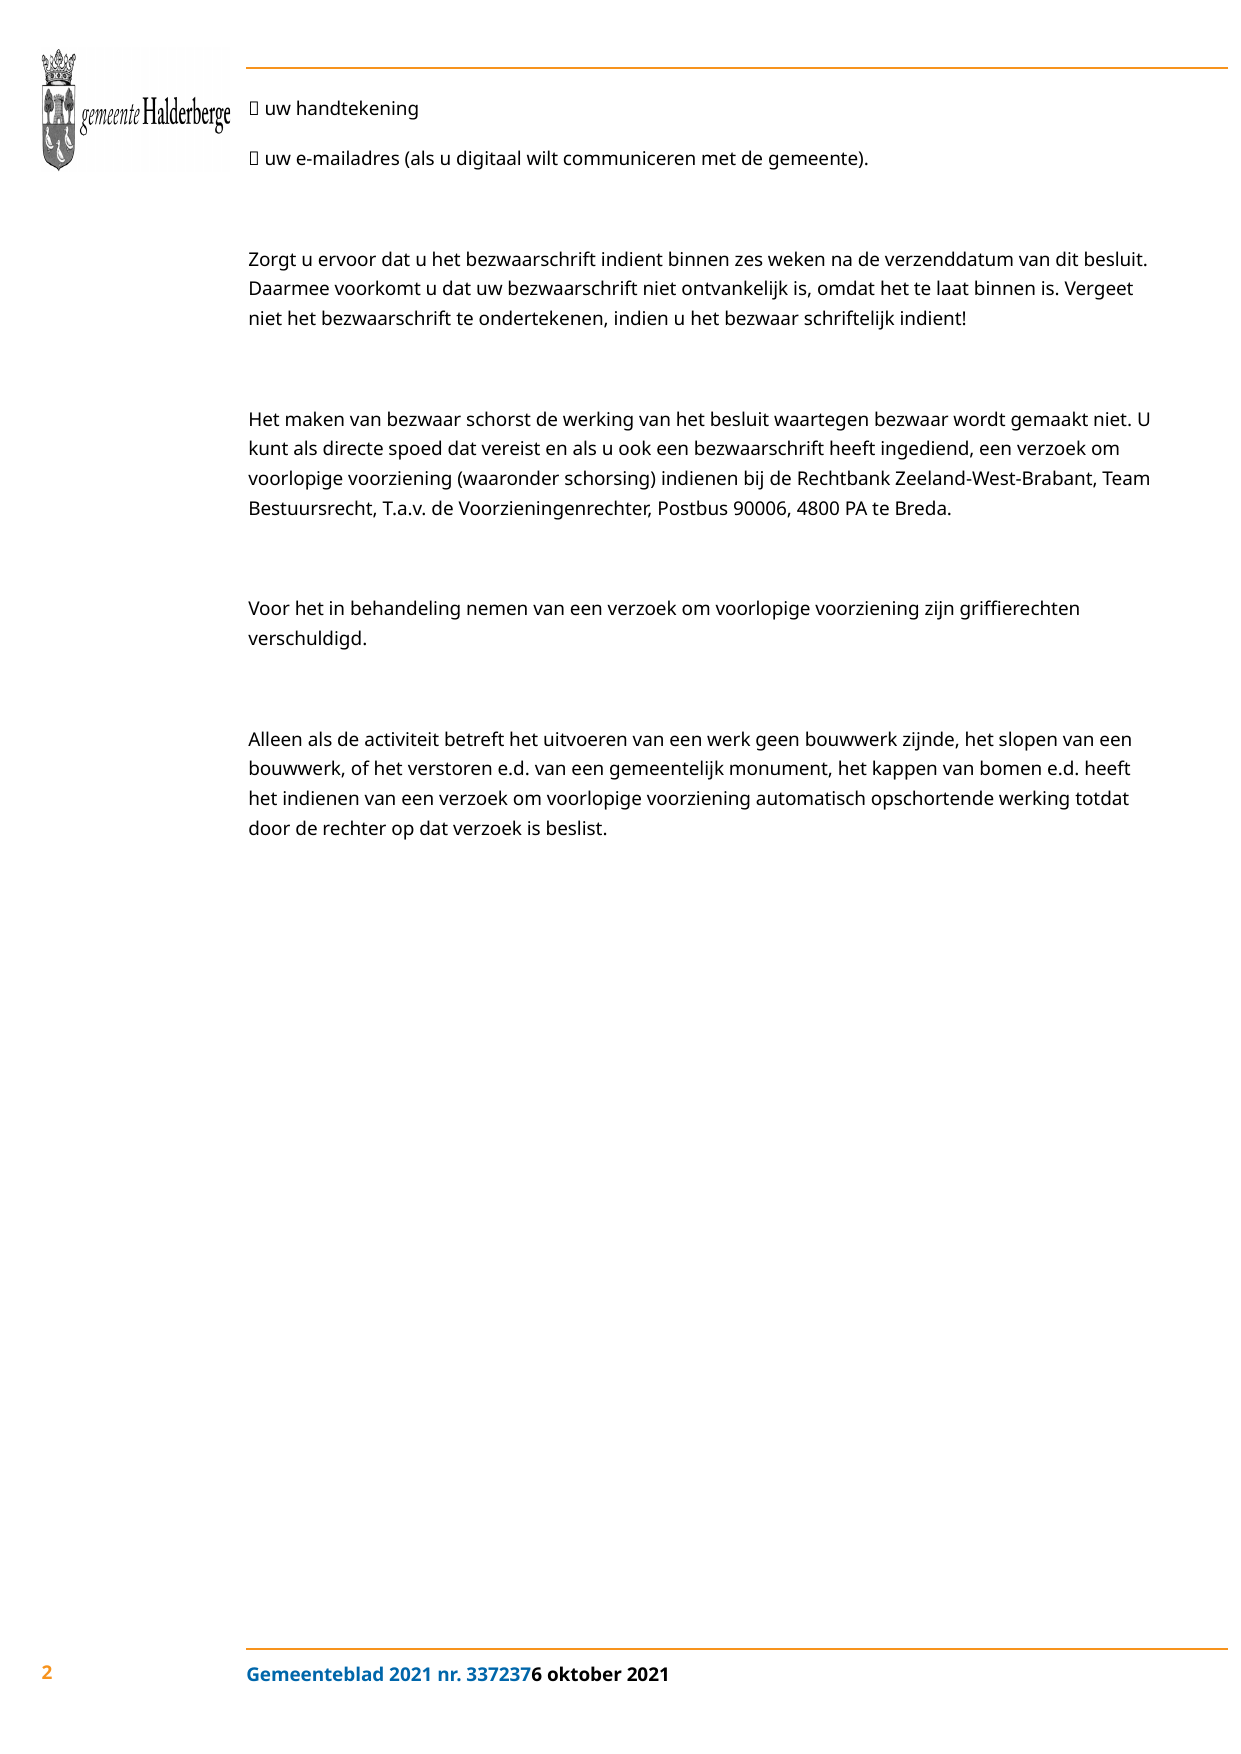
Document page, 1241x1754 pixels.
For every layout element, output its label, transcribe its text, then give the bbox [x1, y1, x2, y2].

picture [41, 47, 231, 172]
text  uw e-mailadres (als u digitaal wilt communiceren met de gemeente). [248, 145, 1152, 171]
text Zorgt u ervoor dat u het bezwaarschrift indient binnen zes weken na de verzenddatum van dit besluit. Daarmee voorkomt u dat uw bezwaarschrift niet ontvankelijk is, omdat het te laat binnen is. Vergeet niet het bezwaarschrift te ondertekenen, indien u het bezwaar schriftelijk indient! [248, 246, 1152, 331]
text Het maken van bezwaar schorst de werking van het besluit waartegen bezwaar wordt gemaakt niet. U kunt als directe spoed dat vereist en als u ook een bezwaarschrift heeft ingediend, een verzoek om voorlopige voorziening (waaronder schorsing) indienen bij de Rechtbank Zeeland-West-Brabant, Team Bestuursrecht, T.a.v. de Voorzieningenrechter, Postbus 90006, 4800 PA te Breda. [248, 406, 1152, 521]
text  uw handtekening [248, 95, 1152, 121]
text Alleen als de activiteit betreft het uitvoeren van een werk geen bouwwerk zijnde, het slopen van een bouwwerk, of het verstoren e.d. van een gemeentelijk monument, het kappen van bomen e.d. heeft het indienen van een verzoek om voorlopige voorziening automatisch opschortende werking totdat door de rechter op dat verzoek is beslist. [248, 726, 1152, 841]
text Voor het in behandeling nemen van een verzoek om voorlopige voorziening zijn griffierechten verschuldigd. [248, 596, 1152, 651]
